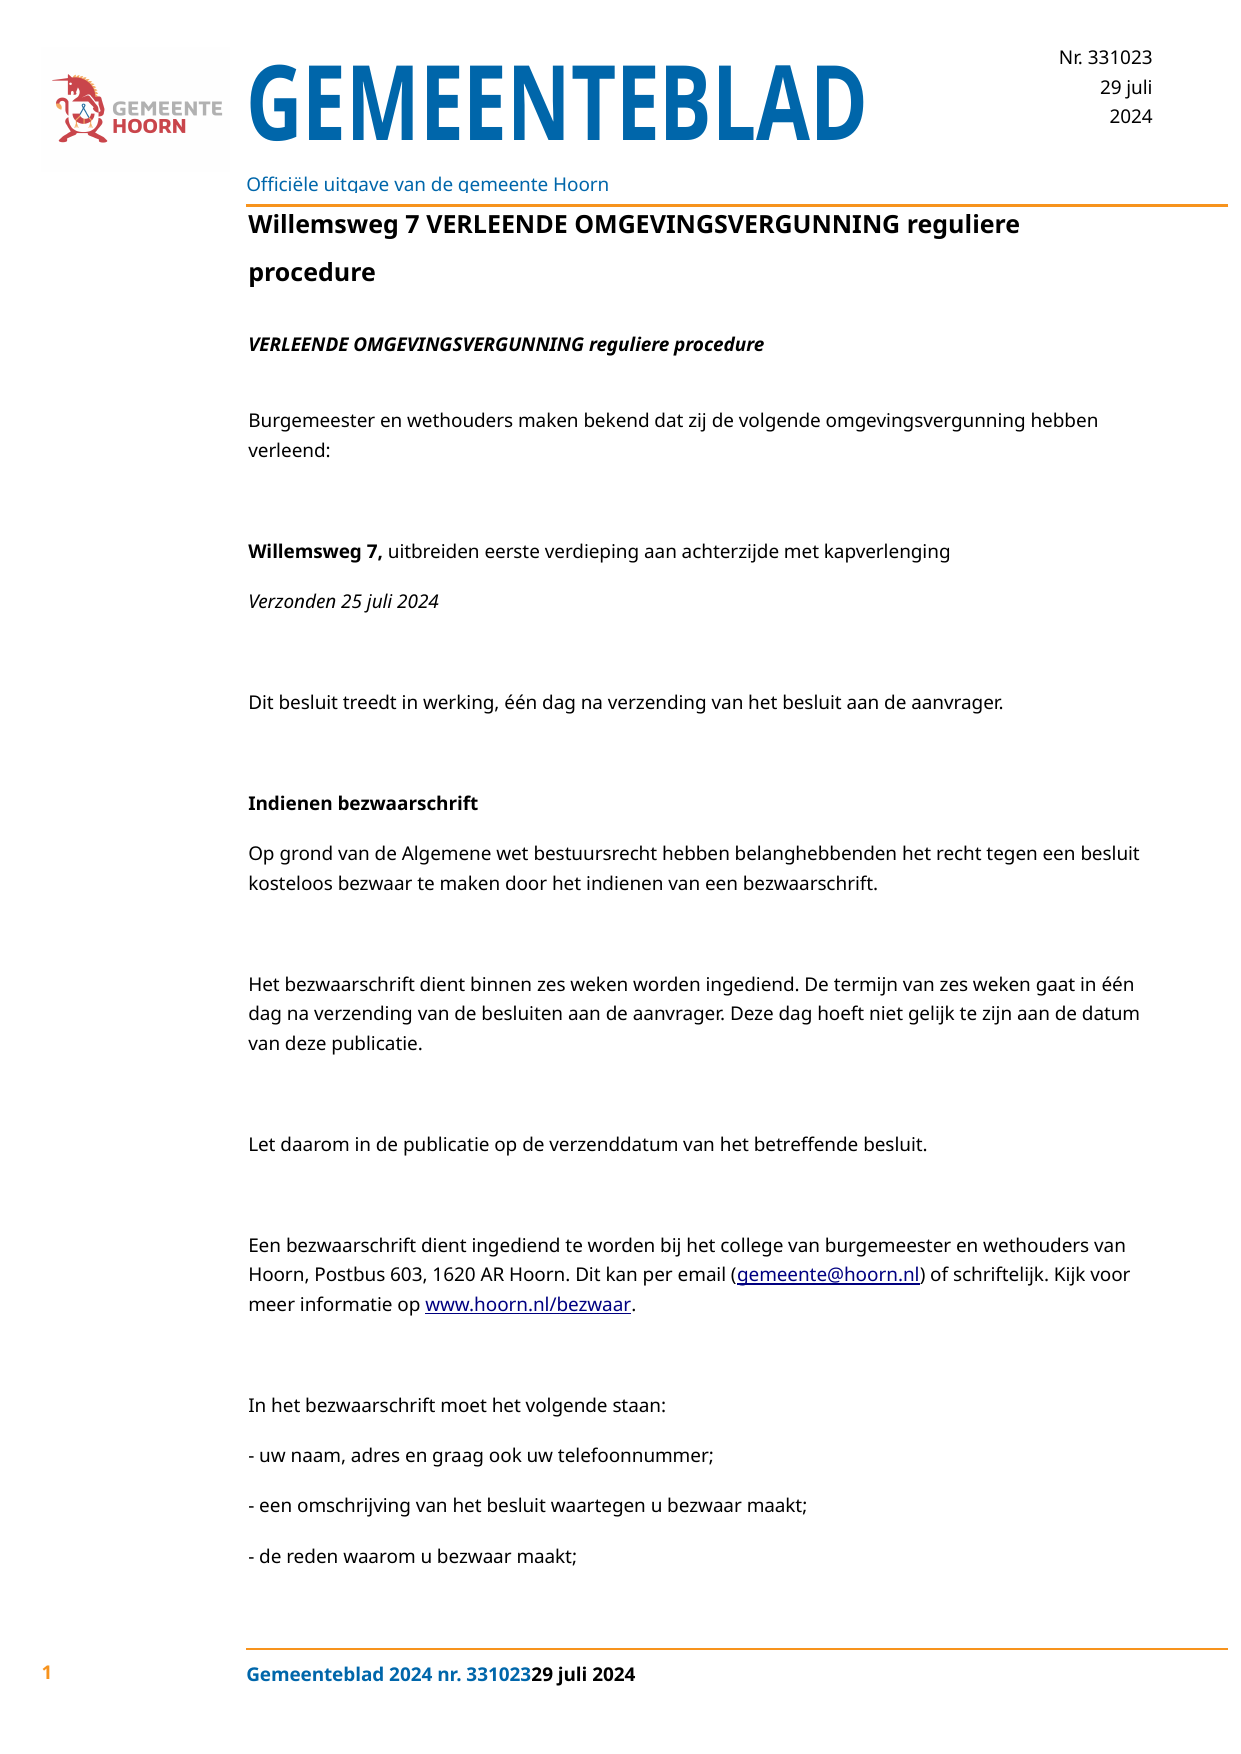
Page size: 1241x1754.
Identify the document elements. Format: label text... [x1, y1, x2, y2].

text - een omschrijving van het besluit waartegen u bezwaar maakt; [248, 1493, 1152, 1518]
text Een bezwaarschrift dient ingediend te worden bij het college van burgemeester en wethouders van Hoorn, Postbus 603, 1620 AR Hoorn. Dit kan per email (gemeente@hoorn.nl) of schriftelijk. Kijk voor meer informatie op www.hoorn.nl/bezwaar. [248, 1232, 1152, 1317]
text - de reden waarom u bezwaar maakt; [248, 1543, 1152, 1569]
text Burgemeester en wethouders maken bekend dat zij de volgende omgevingsvergunning hebben verleend: [248, 408, 1152, 463]
text Dit besluit treedt in werking, één dag na verzending van het besluit aan de aanvrager. [248, 689, 1152, 715]
text - uw naam, adres en graag ook uw telefoonnummer; [248, 1442, 1152, 1468]
text Het bezwaarschrift dient binnen zes weken worden ingediend. De termijn van zes weken gaat in één dag na verzending van de besluiten aan de aanvrager. Deze dag hoeft niet gelijk te zijn aan de datum van deze publicatie. [248, 971, 1152, 1056]
text In het bezwaarschrift moet het volgende staan: [248, 1392, 1152, 1417]
text Verzonden 25 juli 2024 [248, 588, 1152, 614]
text Op grond van de Algemene wet bestuursrecht hebben belanghebbenden het recht tegen een besluit kosteloos bezwaar te maken door het indienen van een bezwaarschrift. [248, 841, 1152, 896]
text Willemsweg 7 VERLEENDE OMGEVINGSVERGUNNING reguliere procedure [248, 207, 1152, 288]
text VERLEENDE OMGEVINGSVERGUNNING reguliere procedure [248, 331, 1152, 357]
text Willemsweg 7, uitbreiden eerste verdieping aan achterzijde met kapverlenging [248, 538, 1152, 564]
picture [41, 47, 231, 172]
text Let daarom in de publicatie op de verzenddatum van het betreffende besluit. [248, 1131, 1152, 1157]
text Indienen bezwaarschrift [248, 790, 1152, 816]
